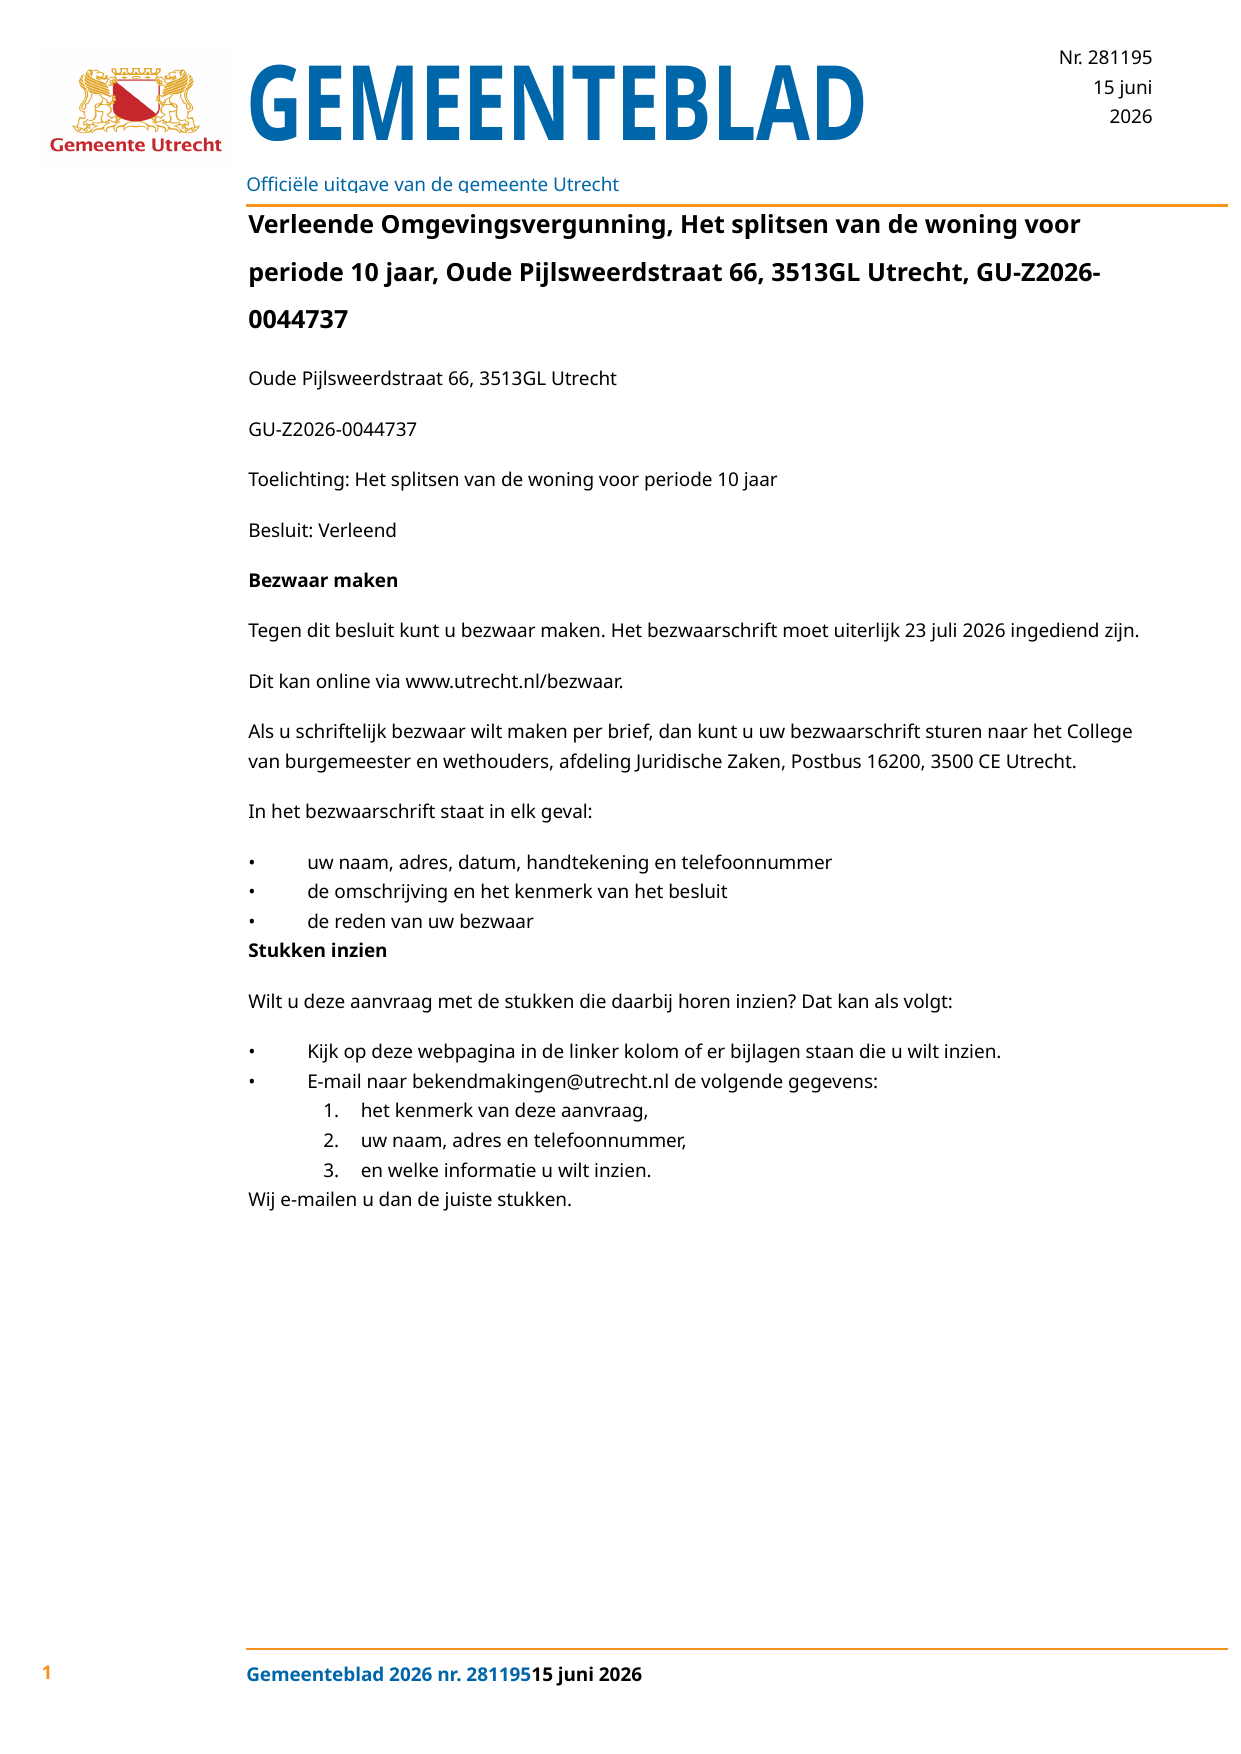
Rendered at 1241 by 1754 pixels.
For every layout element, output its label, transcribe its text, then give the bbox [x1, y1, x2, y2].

text Bezwaar maken [248, 567, 1152, 593]
list de omschrijving en het kenmerk van het besluit [248, 878, 1152, 904]
list E-mail naar bekendmakingen@utrecht.nl de volgende gegevens: [248, 1068, 1152, 1094]
list Kijk op deze webpagina in de linker kolom of er bijlagen staan die u wilt inzien. [248, 1038, 1152, 1064]
list het kenmerk van deze aanvraag, [323, 1098, 1152, 1123]
text Dit kan online via www.utrecht.nl/bezwaar. [248, 668, 1152, 694]
list uw naam, adres, datum, handtekening en telefoonnummer [248, 849, 1152, 874]
text Verleende Omgevingsvergunning, Het splitsen van de woning voor periode 10 jaar, Oude Pijlsweerdstraat 66, 3513GL Utrecht, GU-Z2026-0044737 [248, 207, 1152, 336]
text In het bezwaarschrift staat in elk geval: [248, 798, 1152, 824]
text Als u schriftelijk bezwaar wilt maken per brief, dan kunt u uw bezwaarschrift sturen naar het College van burgemeester en wethouders, afdeling Juridische Zaken, Postbus 16200, 3500 CE Utrecht. [248, 718, 1152, 774]
text Besluit: Verleend [248, 517, 1152, 542]
text Wij e-mailen u dan de juiste stukken. [248, 1186, 1152, 1212]
text GU-Z2026-0044737 [248, 416, 1152, 442]
text Wilt u deze aanvraag met de stukken die daarbij horen inzien? Dat kan als volgt: [248, 988, 1152, 1014]
list uw naam, adres en telefoonnummer, [323, 1127, 1152, 1153]
text Stukken inzien [248, 938, 1152, 963]
text Oude Pijlsweerdstraat 66, 3513GL Utrecht [248, 366, 1152, 391]
picture [41, 47, 231, 172]
text Toelichting: Het splitsen van de woning voor periode 10 jaar [248, 466, 1152, 492]
text Tegen dit besluit kunt u bezwaar maken. Het bezwaarschrift moet uiterlijk 23 juli 2026 ingediend zijn. [248, 618, 1152, 643]
list en welke informatie u wilt inzien. [323, 1157, 1152, 1182]
list de reden van uw bezwaar [248, 908, 1152, 934]
